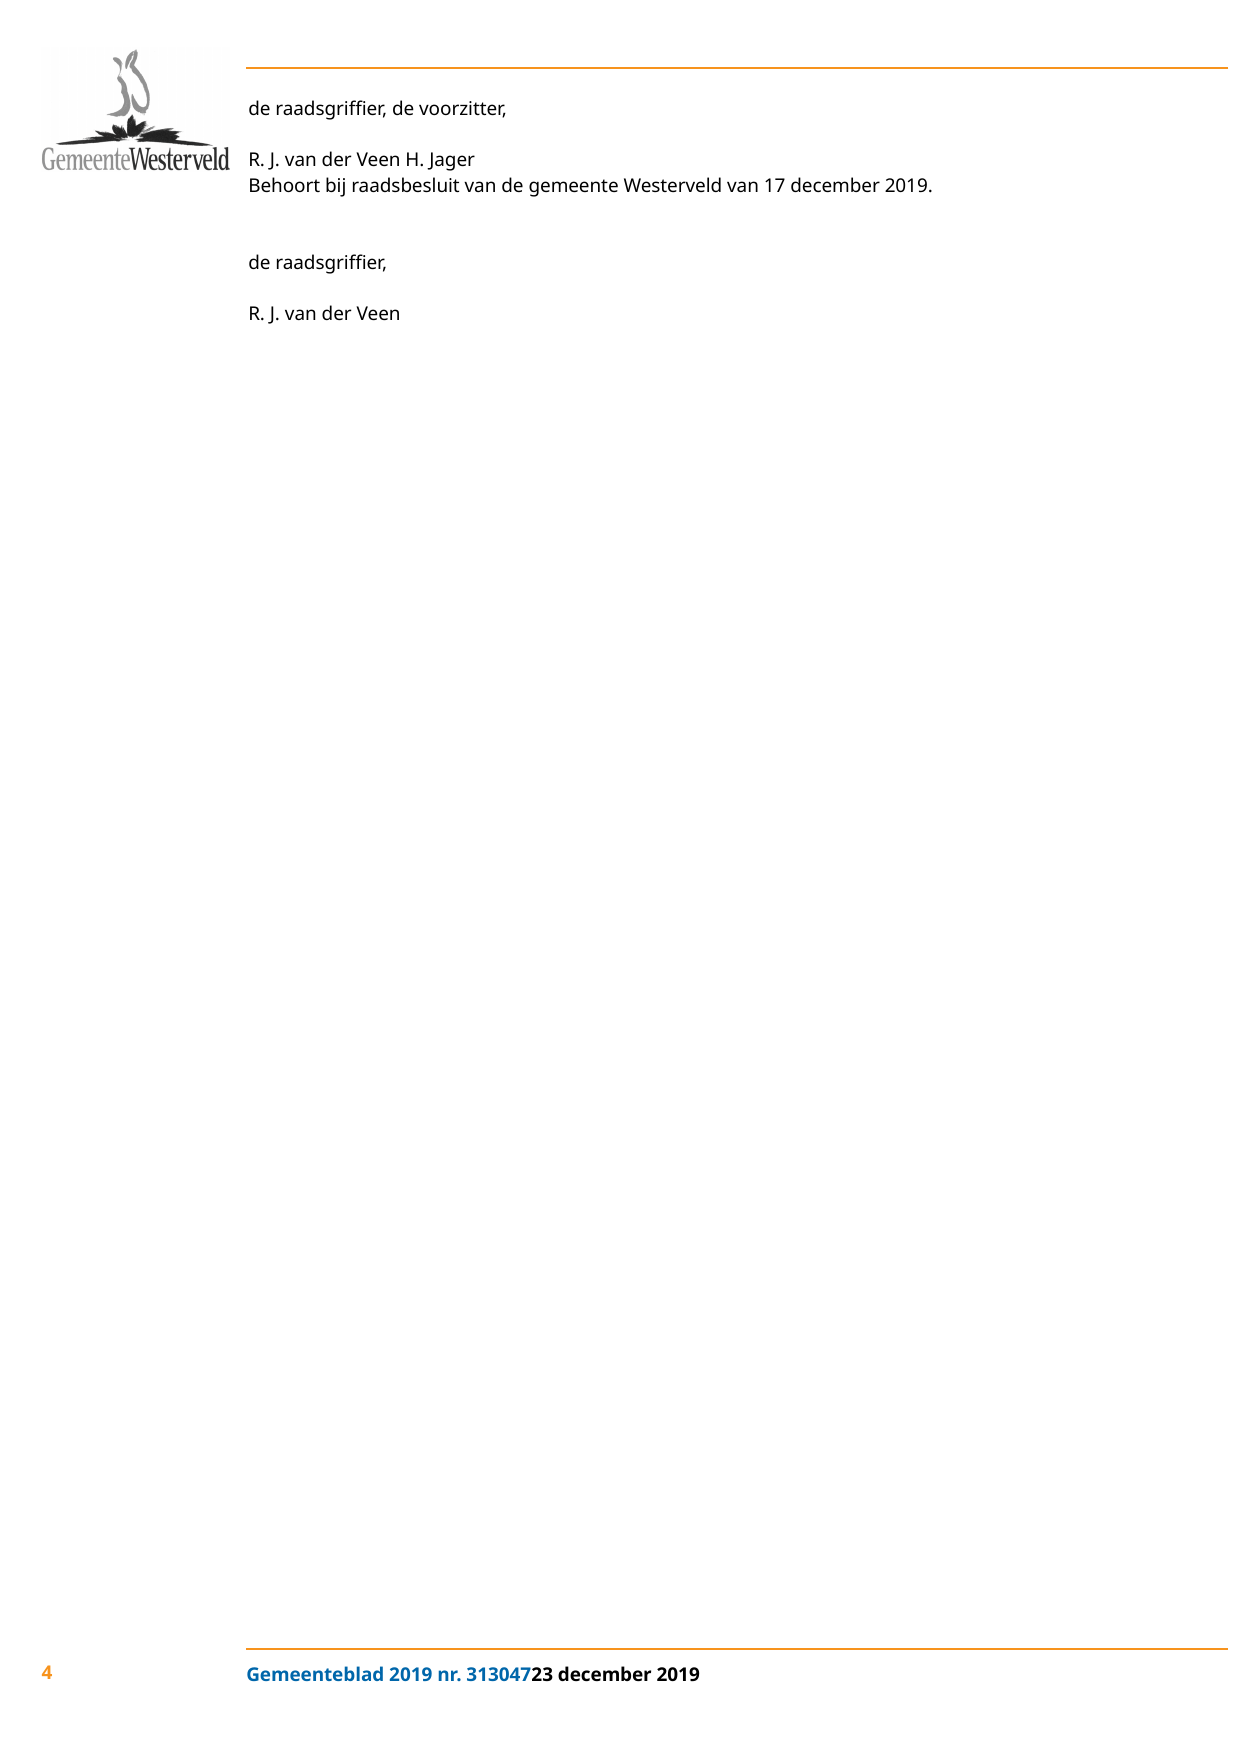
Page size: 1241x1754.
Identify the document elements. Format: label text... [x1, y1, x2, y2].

picture [41, 47, 231, 172]
text R. J. van der Veen H. Jager [248, 146, 1152, 172]
text de raadsgriffier, [248, 249, 1152, 275]
text de raadsgriffier, de voorzitter, [248, 95, 1152, 121]
text R. J. van der Veen [248, 301, 1152, 326]
text Behoort bij raadsbesluit van de gemeente Westerveld van 17 december 2019. [248, 172, 1152, 198]
